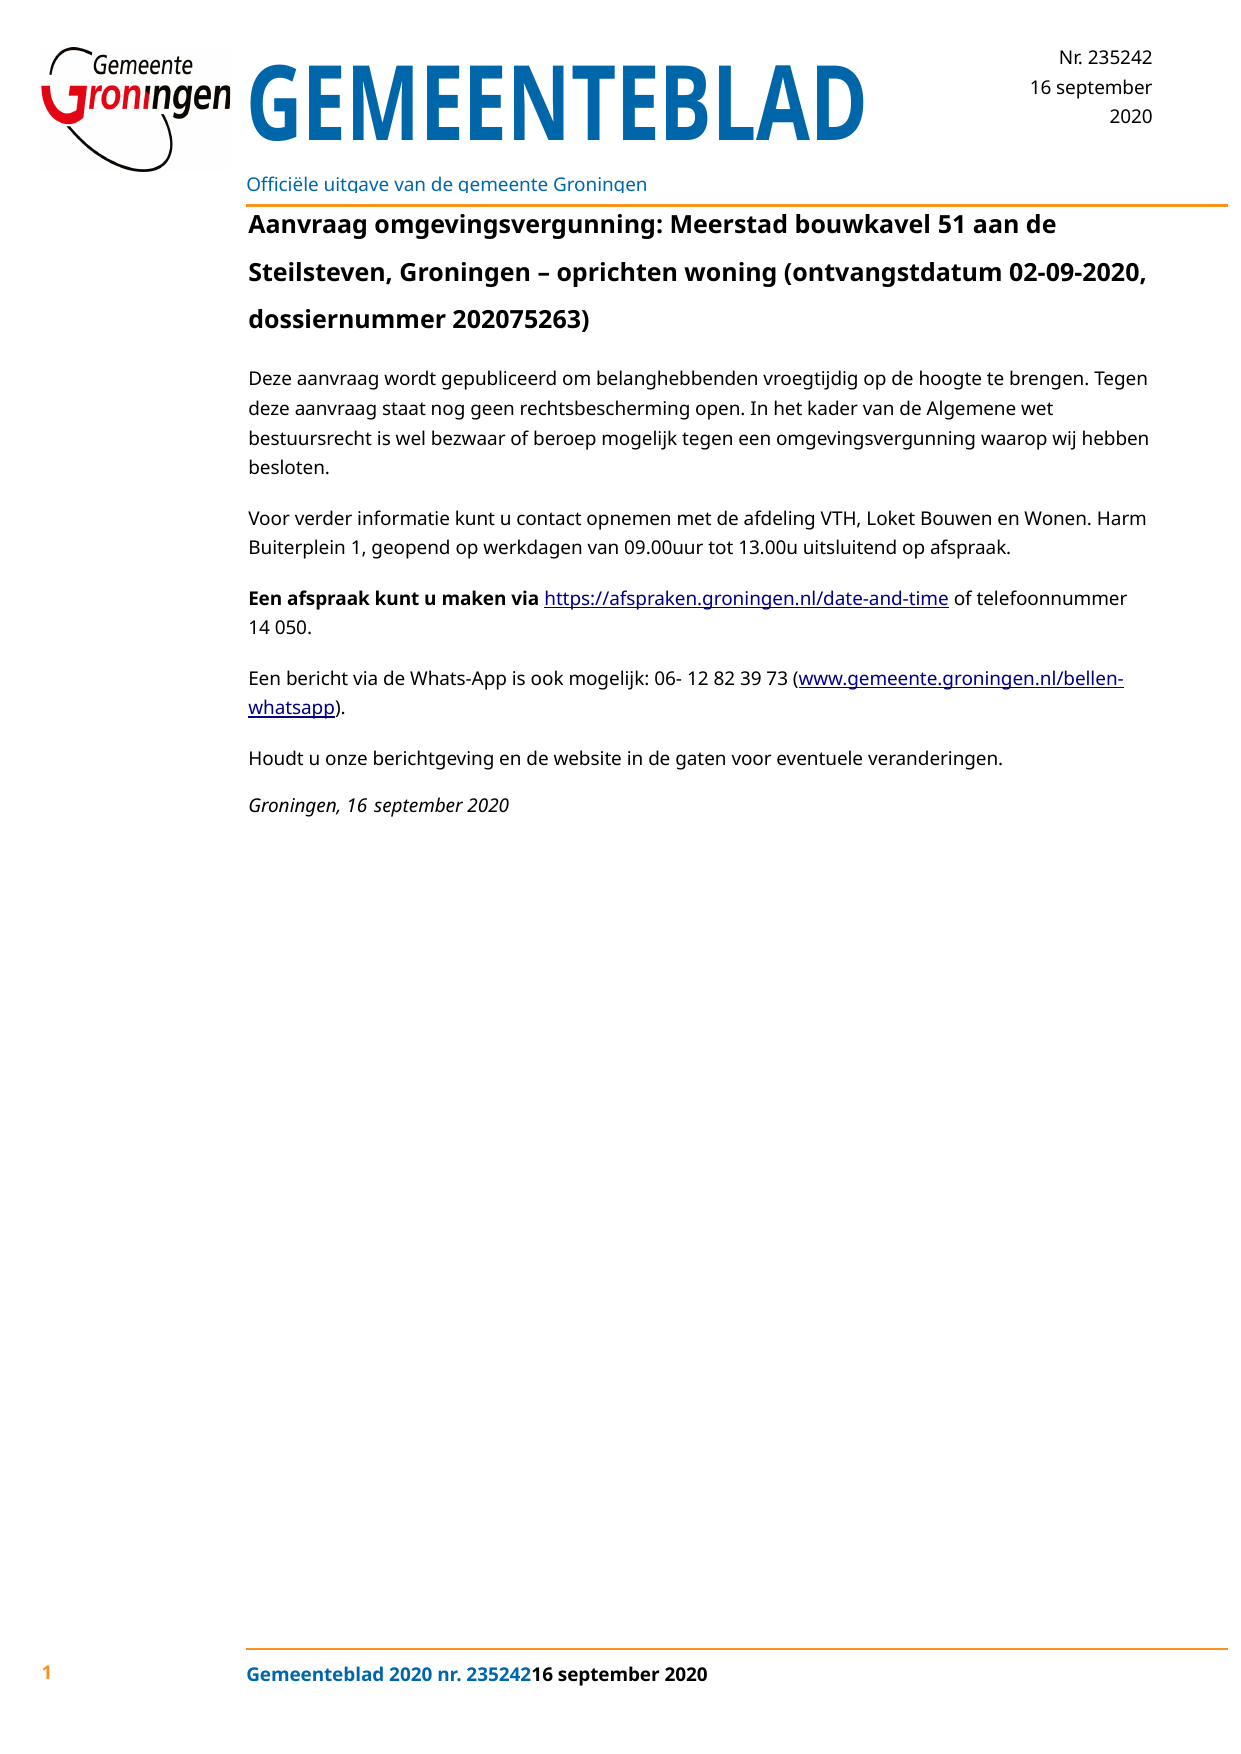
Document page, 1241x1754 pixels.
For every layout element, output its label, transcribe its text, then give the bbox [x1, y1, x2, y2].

text Voor verder informatie kunt u contact opnemen met de afdeling VTH, Loket Bouwen en Wonen. Harm Buiterplein 1, geopend op werkdagen van 09.00uur tot 13.00u uitsluitend op afspraak. [248, 505, 1152, 560]
text Een bericht via de Whats-App is ook mogelijk: 06- 12 82 39 73 (www.gemeente.groningen.nl/bellen-whatsapp). [248, 665, 1152, 720]
text Houdt u onze berichtgeving en de website in de gaten voor eventuele veranderingen. [248, 745, 1152, 770]
text Aanvraag omgevingsvergunning: Meerstad bouwkavel 51 aan de Steilsteven, Groningen – oprichten woning (ontvangstdatum 02-09-2020, dossiernummer 202075263) [248, 207, 1152, 336]
text Groningen, 16 september 2020 [248, 792, 1152, 818]
text Een afspraak kunt u maken via https://afspraken.groningen.nl/date-and-time of telefoonnummer 14 050. [248, 585, 1152, 640]
text Deze aanvraag wordt gepubliceerd om belanghebbenden vroegtijdig op de hoogte te brengen. Tegen deze aanvraag staat nog geen rechtsbescherming open. In het kader van de Algemene wet bestuursrecht is wel bezwaar of beroep mogelijk tegen een omgevingsvergunning waarop wij hebben besloten. [248, 366, 1152, 480]
picture [41, 47, 231, 172]
